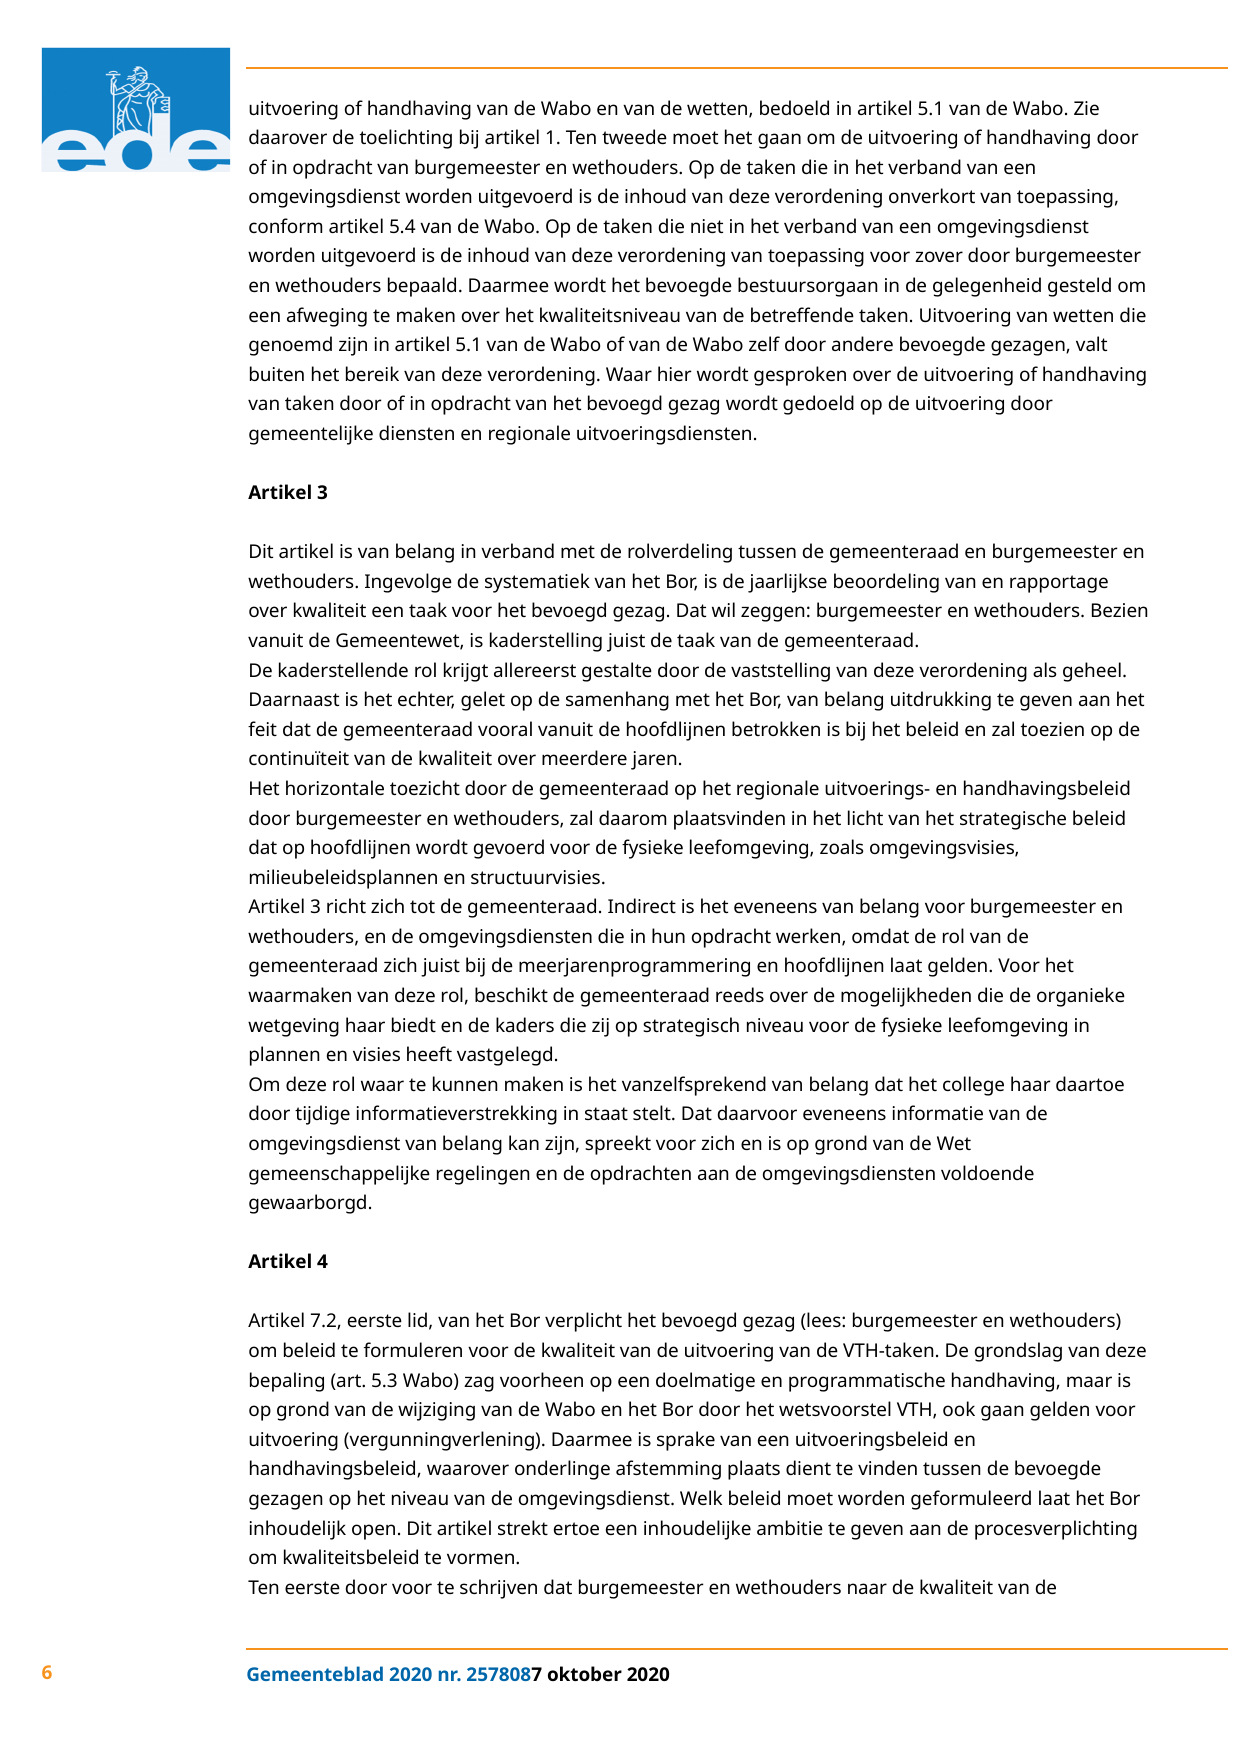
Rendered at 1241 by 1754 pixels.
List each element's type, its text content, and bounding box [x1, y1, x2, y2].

text Om deze rol waar te kunnen maken is het vanzelfsprekend van belang dat het college haar daartoe door tijdige informatieverstrekking in staat stelt. Dat daarvoor eveneens informatie van de omgevingsdienst van belang kan zijn, spreekt voor zich en is op grond van de Wet gemeenschappelijke regelingen en de opdrachten aan de omgevingsdiensten voldoende gewaarborgd. [248, 1071, 1152, 1215]
text Artikel 3 richt zich tot de gemeenteraad. Indirect is het eveneens van belang voor burgemeester en wethouders, en de omgevingsdiensten die in hun opdracht werken, omdat de rol van de gemeenteraad zich juist bij de meerjarenprogrammering en hoofdlijnen laat gelden. Voor het waarmaken van deze rol, beschikt de gemeenteraad reeds over de mogelijkheden die de organieke wetgeving haar biedt en de kaders die zij op strategisch niveau voor de fysieke leefomgeving in plannen en visies heeft vastgelegd. [248, 893, 1152, 1067]
text Dit artikel is van belang in verband met de rolverdeling tussen de gemeenteraad en burgemeester en wethouders. Ingevolge de systematiek van het Bor, is de jaarlijkse beoordeling van en rapportage over kwaliteit een taak voor het bevoegd gezag. Dat wil zeggen: burgemeester en wethouders. Bezien vanuit de Gemeentewet, is kaderstelling juist de taak van de gemeenteraad. [248, 538, 1152, 653]
text Het horizontale toezicht door de gemeenteraad op het regionale uitvoerings- en handhavingsbeleid door burgemeester en wethouders, zal daarom plaatsvinden in het licht van het strategische beleid dat op hoofdlijnen wordt gevoerd voor de fysieke leefomgeving, zoals omgevingsvisies, milieubeleidsplannen en structuurvisies. [248, 775, 1152, 890]
text uitvoering of handhaving van de Wabo en van de wetten, bedoeld in artikel 5.1 van de Wabo. Zie daarover de toelichting bij artikel 1. Ten tweede moet het gaan om de uitvoering of handhaving door of in opdracht van burgemeester en wethouders. Op de taken die in het verband van een omgevingsdienst worden uitgevoerd is de inhoud van deze verordening onverkort van toepassing, conform artikel 5.4 van de Wabo. Op de taken die niet in het verband van een omgevingsdienst worden uitgevoerd is de inhoud van deze verordening van toepassing voor zover door burgemeester en wethouders bepaald. Daarmee wordt het bevoegde bestuursorgaan in de gelegenheid gesteld om een afweging te maken over het kwaliteitsniveau van de betreffende taken. Uitvoering van wetten die genoemd zijn in artikel 5.1 van de Wabo of van de Wabo zelf door andere bevoegde gezagen, valt buiten het bereik van deze verordening. Waar hier wordt gesproken over de uitvoering of handhaving van taken door of in opdracht van het bevoegd gezag wordt gedoeld op de uitvoering door gemeentelijke diensten en regionale uitvoeringsdiensten. [248, 95, 1152, 446]
picture [41, 47, 231, 172]
text Ten eerste door voor te schrijven dat burgemeester en wethouders naar de kwaliteit van de [248, 1574, 1152, 1600]
text Artikel 4 [248, 1248, 1152, 1274]
text Artikel 3 [248, 479, 1152, 505]
text Artikel 7.2, eerste lid, van het Bor verplicht het bevoegd gezag (lees: burgemeester en wethouders) om beleid te formuleren voor de kwaliteit van de uitvoering van de VTH-taken. De grondslag van deze bepaling (art. 5.3 Wabo) zag voorheen op een doelmatige en programmatische handhaving, maar is op grond van de wijziging van de Wabo en het Bor door het wetsvoorstel VTH, ook gaan gelden voor uitvoering (vergunningverlening). Daarmee is sprake van een uitvoeringsbeleid en handhavingsbeleid, waarover onderlinge afstemming plaats dient te vinden tussen de bevoegde gezagen op het niveau van de omgevingsdienst. Welk beleid moet worden geformuleerd laat het Bor inhoudelijk open. Dit artikel strekt ertoe een inhoudelijke ambitie te geven aan de procesverplichting om kwaliteitsbeleid te vormen. [248, 1308, 1152, 1570]
text De kaderstellende rol krijgt allereerst gestalte door de vaststelling van deze verordening als geheel. Daarnaast is het echter, gelet op de samenhang met het Bor, van belang uitdrukking te geven aan het feit dat de gemeenteraad vooral vanuit de hoofdlijnen betrokken is bij het beleid en zal toezien op de continuïteit van de kwaliteit over meerdere jaren. [248, 657, 1152, 771]
